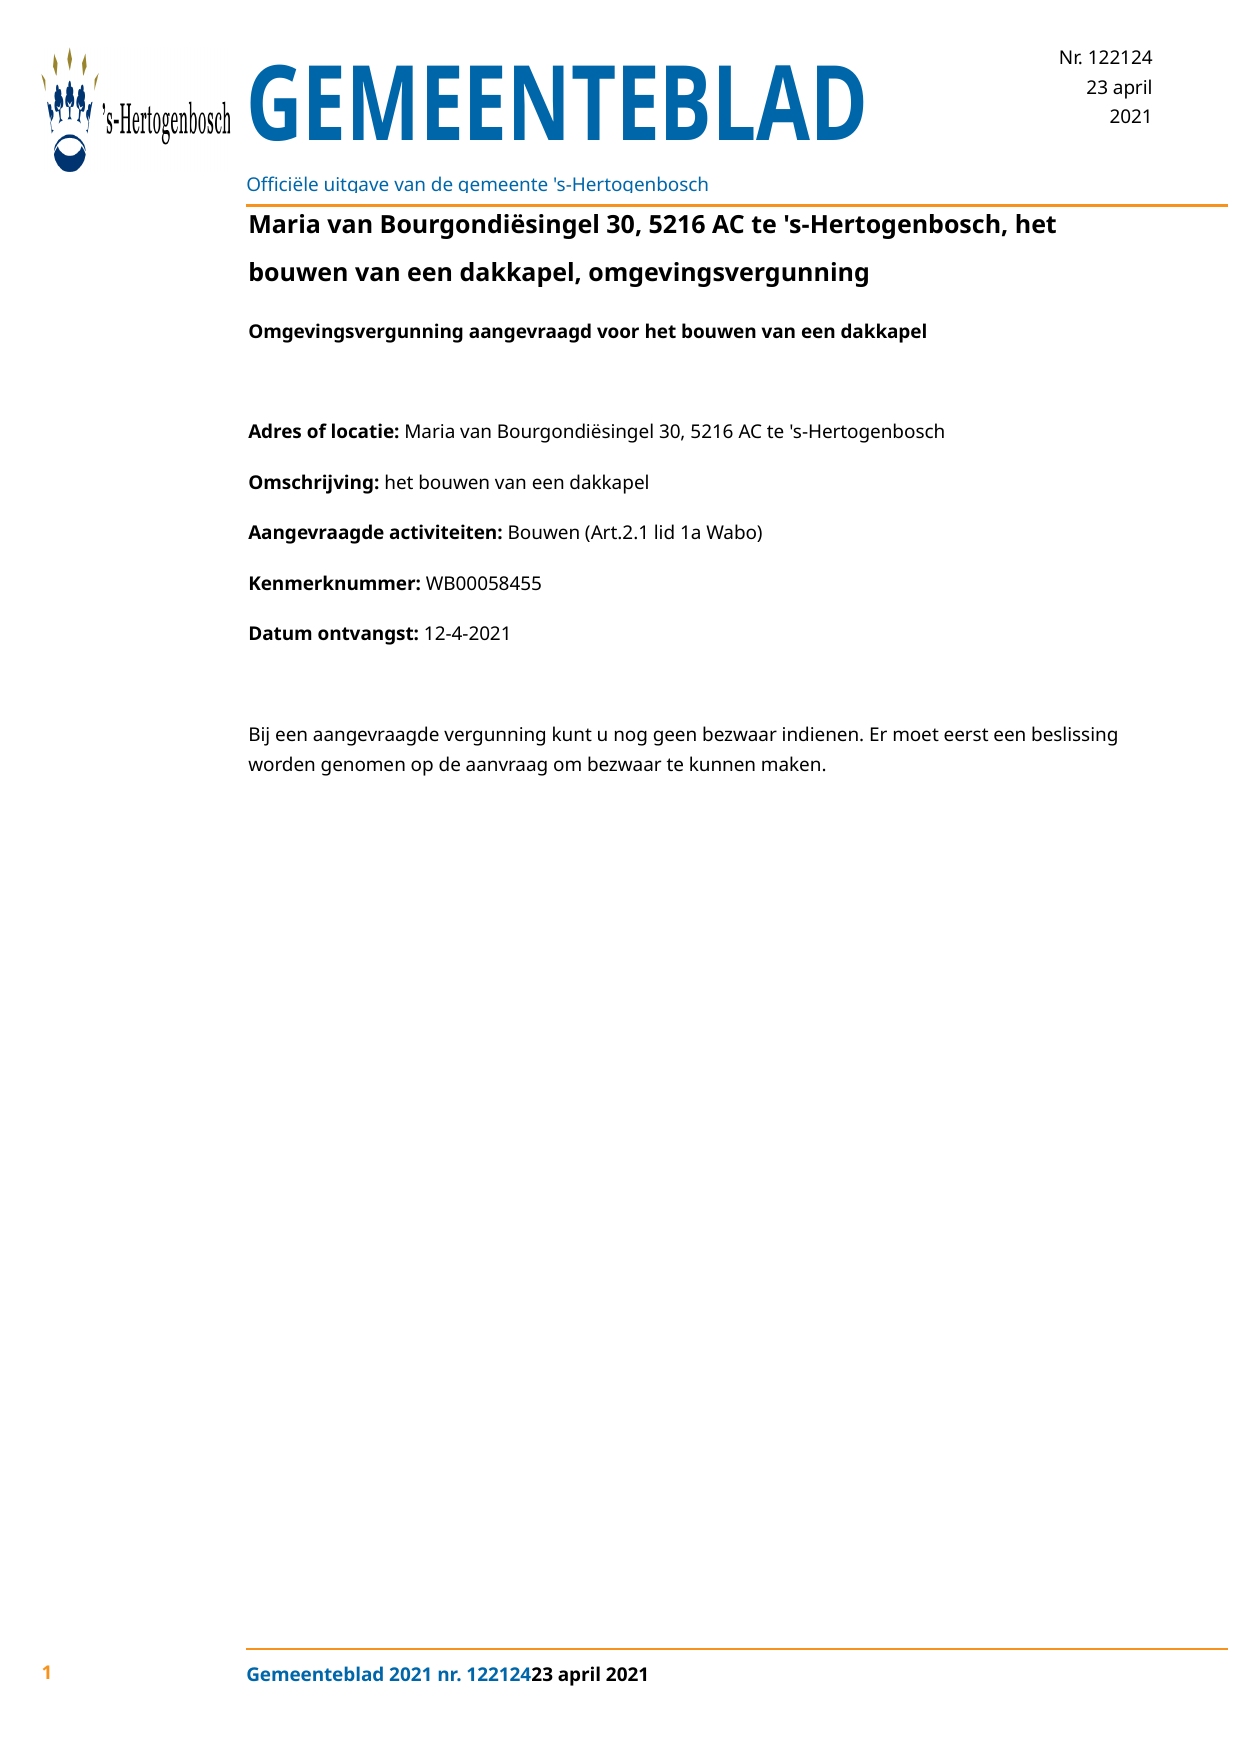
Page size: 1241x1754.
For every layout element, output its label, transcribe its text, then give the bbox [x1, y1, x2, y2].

text Datum ontvangst: 12-4-2021 [248, 620, 1152, 646]
picture [41, 47, 231, 172]
text Adres of locatie: Maria van Bourgondiësingel 30, 5216 AC te 's-Hertogenbosch [248, 419, 1152, 444]
text Omgevingsvergunning aangevraagd voor het bouwen van een dakkapel [248, 318, 1152, 344]
text Kenmerknummer: WB00058455 [248, 570, 1152, 596]
text Bij een aangevraagde vergunning kunt u nog geen bezwaar indienen. Er moet eerst een beslissing worden genomen op de aanvraag om bezwaar te kunnen maken. [248, 721, 1152, 777]
text Omschrijving: het bouwen van een dakkapel [248, 469, 1152, 495]
text Aangevraagde activiteiten: Bouwen (Art.2.1 lid 1a Wabo) [248, 519, 1152, 545]
text Maria van Bourgondiësingel 30, 5216 AC te 's-Hertogenbosch, het bouwen van een dakkapel, omgevingsvergunning [248, 207, 1152, 288]
